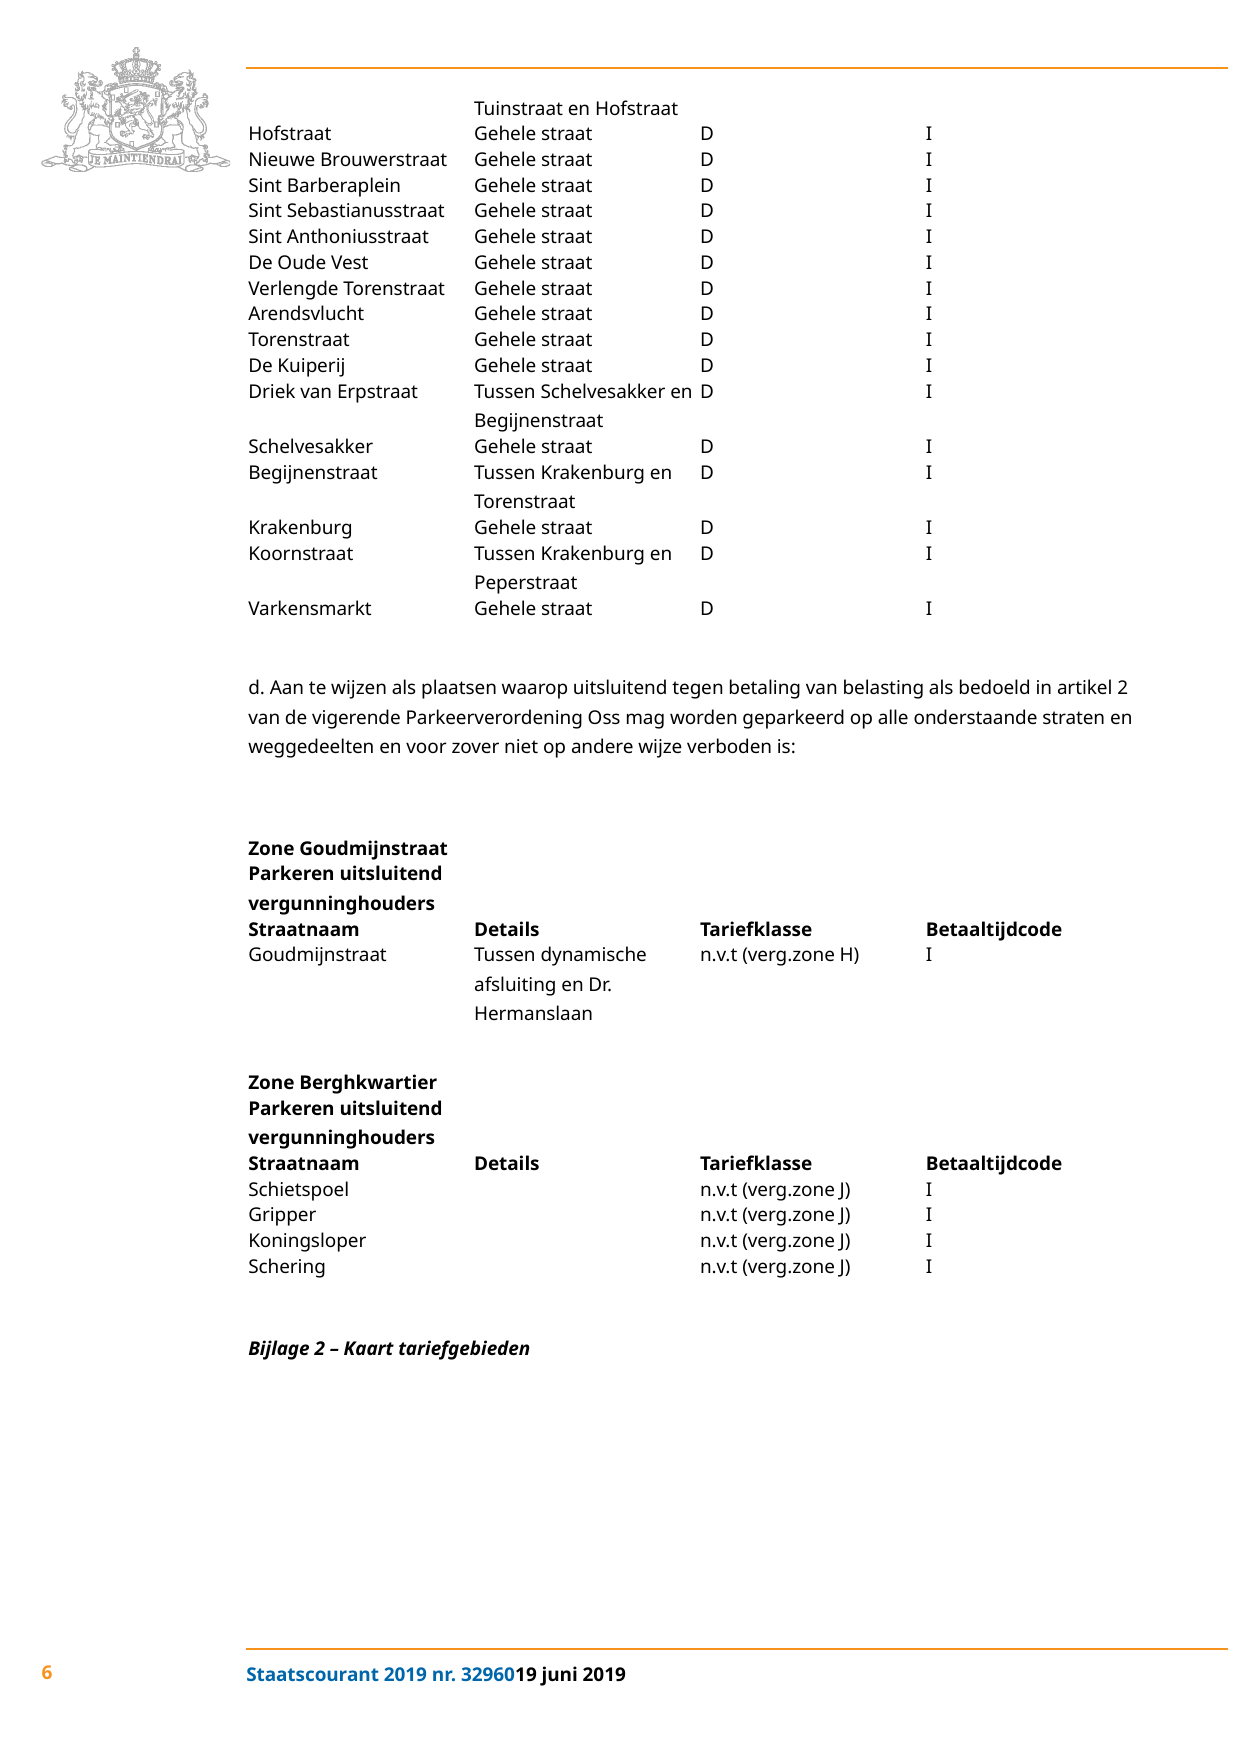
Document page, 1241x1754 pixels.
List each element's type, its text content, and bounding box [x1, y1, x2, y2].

table_cell D [700, 378, 926, 433]
table_cell Gehele straat [474, 249, 700, 275]
table_cell I [926, 1201, 1152, 1227]
table_cell Begijnenstraat [248, 459, 474, 514]
table_cell I [926, 172, 1152, 198]
table_cell I [926, 1227, 1152, 1253]
table_cell [474, 1253, 700, 1279]
table_cell [700, 95, 926, 121]
table_cell Sint Barberaplein [248, 172, 474, 198]
table_header Zone Berghkwartier [248, 1069, 474, 1095]
table_cell Straatnaam [248, 916, 474, 941]
table_cell Tuinstraat en Hofstraat [474, 95, 700, 121]
table_cell Hofstraat [248, 121, 474, 146]
text d. Aan te wijzen als plaatsen waarop uitsluitend tegen betaling van belasting als bedoeld in artikel 2 van de vigerende Parkeerverordening Oss mag worden geparkeerd op alle onderstaande straten en weggedeelten en voor zover niet op andere wijze verboden is: [248, 674, 1152, 759]
table_cell Tariefklasse [700, 1150, 926, 1176]
table_cell Gripper [248, 1201, 474, 1227]
table_cell I [926, 540, 1152, 595]
table_cell [474, 1201, 700, 1227]
table_cell I [926, 1253, 1152, 1279]
table_cell Tussen Krakenburg en Peperstraat [474, 540, 700, 595]
table_header Zone Goudmijnstraat [248, 835, 474, 860]
table_cell D [700, 514, 926, 540]
table_cell D [700, 146, 926, 172]
table_cell Schelvesakker [248, 433, 474, 459]
table_cell Schering [248, 1253, 474, 1279]
table_cell Gehele straat [474, 433, 700, 459]
table_cell n.v.t (verg.zone J) [700, 1176, 926, 1201]
table_cell Varkensmarkt [248, 595, 474, 621]
table_cell Sint Sebastianusstraat [248, 198, 474, 223]
table_cell n.v.t (verg.zone J) [700, 1201, 926, 1227]
table_cell I [926, 459, 1152, 514]
table_cell I [926, 224, 1152, 249]
table_cell I [926, 1176, 1152, 1201]
table_cell Verlengde Torenstraat [248, 275, 474, 301]
table_cell D [700, 121, 926, 146]
table_cell I [926, 301, 1152, 326]
table_cell [926, 95, 1152, 121]
table_cell D [700, 326, 926, 352]
table_cell I [926, 121, 1152, 146]
table_cell D [700, 301, 926, 326]
table_cell Tussen Krakenburg en Torenstraat [474, 459, 700, 514]
table_cell D [700, 433, 926, 459]
table_cell n.v.t (verg.zone J) [700, 1253, 926, 1279]
table_cell Betaaltijdcode [926, 916, 1152, 941]
table_cell Gehele straat [474, 301, 700, 326]
text Bijlage 2 – Kaart tariefgebieden [248, 1335, 1152, 1360]
table_cell I [926, 352, 1152, 378]
table_cell D [700, 249, 926, 275]
table_cell D [700, 224, 926, 249]
table_cell Gehele straat [474, 326, 700, 352]
table_cell n.v.t (verg.zone H) [700, 941, 926, 1026]
table_cell Betaaltijdcode [926, 1150, 1152, 1176]
table_cell [474, 1227, 700, 1253]
table_cell [248, 95, 474, 121]
table_cell D [700, 595, 926, 621]
picture [41, 47, 231, 172]
table_cell Arendsvlucht [248, 301, 474, 326]
table_cell I [926, 198, 1152, 223]
table_cell Tariefklasse [700, 916, 926, 941]
table_cell Parkeren uitsluitend vergunninghouders [248, 860, 474, 916]
table_cell Gehele straat [474, 275, 700, 301]
table_cell Gehele straat [474, 198, 700, 223]
table_cell I [926, 433, 1152, 459]
table_cell Parkeren uitsluitend vergunninghouders [248, 1095, 474, 1150]
table_cell Gehele straat [474, 224, 700, 249]
table_cell Gehele straat [474, 514, 700, 540]
table_cell Nieuwe Brouwerstraat [248, 146, 474, 172]
table_cell I [926, 275, 1152, 301]
table_cell Tussen dynamische afsluiting en Dr. Hermanslaan [474, 941, 700, 1026]
table_cell D [700, 459, 926, 514]
table_cell Goudmijnstraat [248, 941, 474, 1026]
table_cell D [700, 540, 926, 595]
table_cell Schietspoel [248, 1176, 474, 1201]
table_cell Gehele straat [474, 172, 700, 198]
table_cell [474, 1176, 700, 1201]
table_cell I [926, 595, 1152, 621]
table_cell Sint Anthoniusstraat [248, 224, 474, 249]
table_cell Gehele straat [474, 146, 700, 172]
table_cell Tussen Schelvesakker en Begijnenstraat [474, 378, 700, 433]
table_cell Details [474, 1150, 700, 1176]
table_cell Krakenburg [248, 514, 474, 540]
table_cell Gehele straat [474, 121, 700, 146]
table_cell Koningsloper [248, 1227, 474, 1253]
table_cell Torenstraat [248, 326, 474, 352]
table_cell I [926, 514, 1152, 540]
table_cell De Oude Vest [248, 249, 474, 275]
table_cell Gehele straat [474, 352, 700, 378]
table_cell D [700, 198, 926, 223]
table_cell D [700, 172, 926, 198]
table_cell D [700, 275, 926, 301]
table_cell Details [474, 916, 700, 941]
table_cell I [926, 378, 1152, 433]
table_cell De Kuiperij [248, 352, 474, 378]
table_cell I [926, 941, 1152, 1026]
table_cell Straatnaam [248, 1150, 474, 1176]
table_cell Gehele straat [474, 595, 700, 621]
table_cell I [926, 326, 1152, 352]
table_cell Koornstraat [248, 540, 474, 595]
table_cell I [926, 146, 1152, 172]
table_cell D [700, 352, 926, 378]
table_cell n.v.t (verg.zone J) [700, 1227, 926, 1253]
table_cell I [926, 249, 1152, 275]
table_cell Driek van Erpstraat [248, 378, 474, 433]
